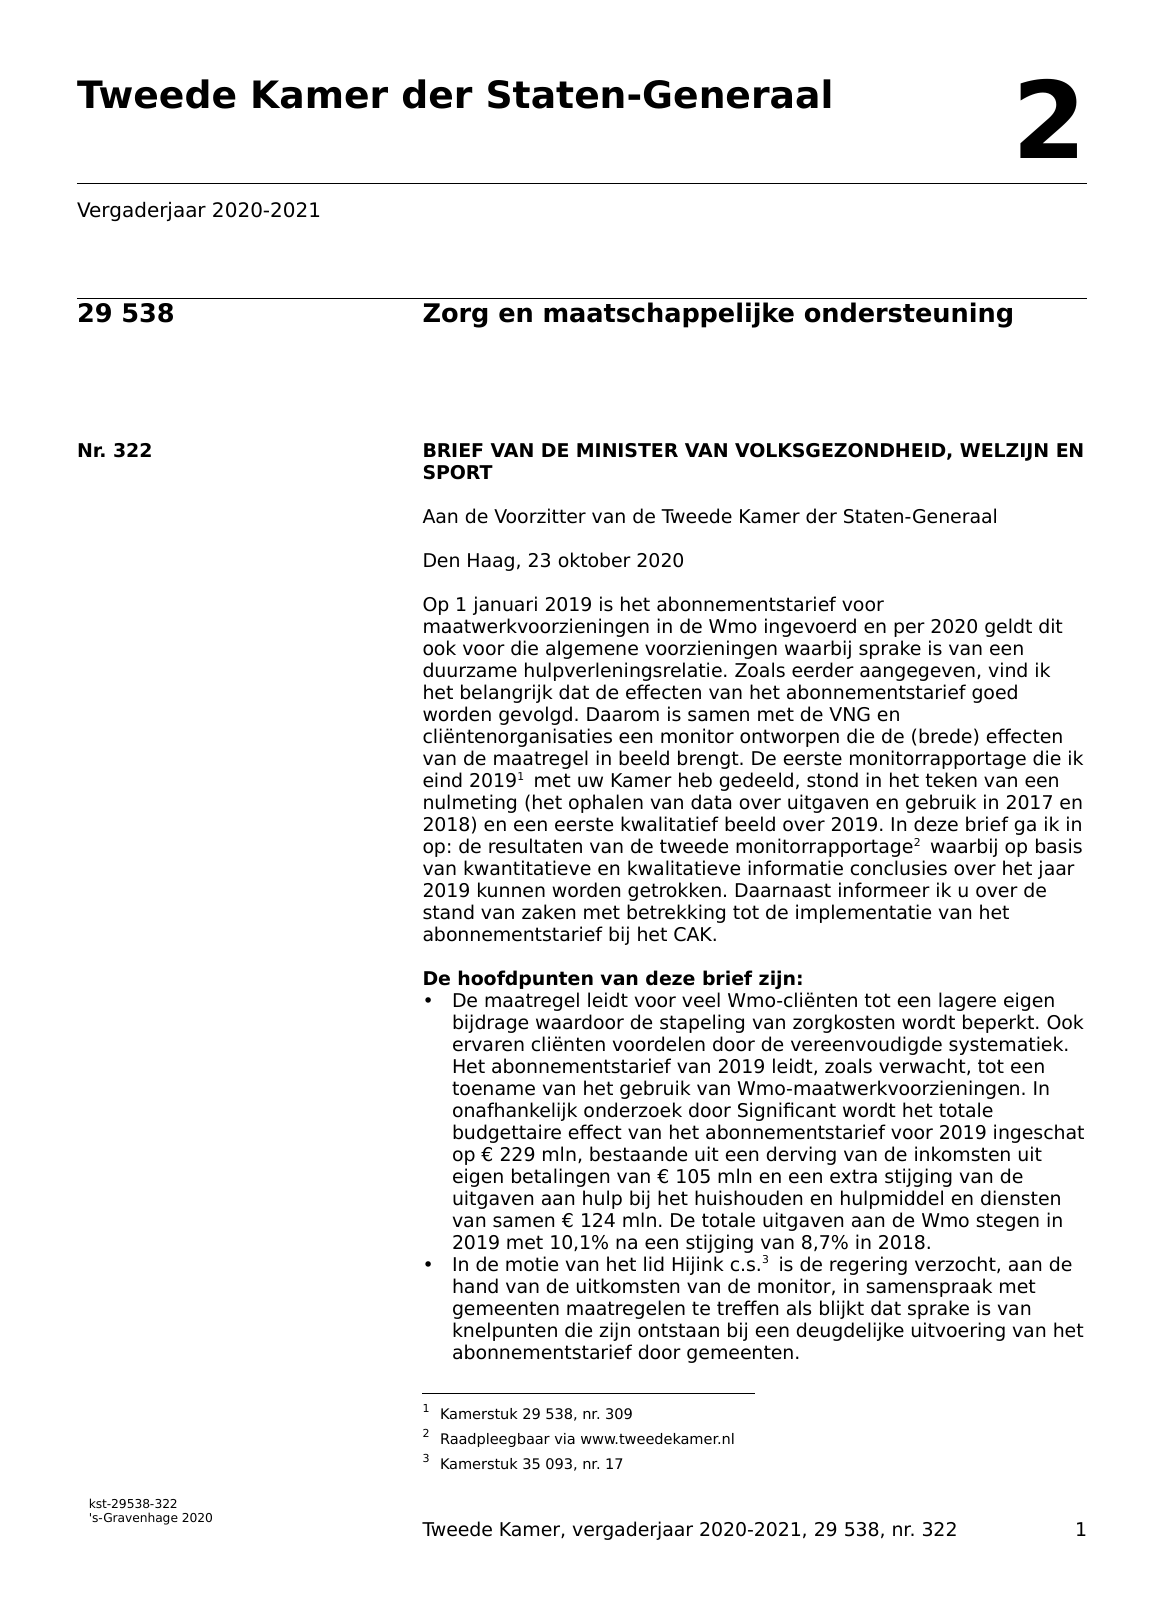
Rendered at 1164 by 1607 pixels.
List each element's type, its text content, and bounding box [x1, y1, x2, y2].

subtitle Nr. 322 BRIEF VAN DE MINISTER VAN VOLKSGEZONDHEID, WELZIJN EN SPORT [77, 440, 1087, 484]
table_header Tweede Kamer der Staten-Generaal [77, 59, 886, 183]
text Raadpleegbaar via www.tweedekamer.nl [422, 1427, 1087, 1449]
text Den Haag, 23 oktober 2020 [422, 550, 1087, 572]
subtitle 29 538 Zorg en maatschappelijke ondersteuning [77, 299, 1087, 329]
subtitle De hoofdpunten van deze brief zijn: [422, 968, 1087, 990]
text 's-Gravenhage 2020 [88, 1511, 323, 1525]
table_header 2 [886, 59, 1087, 183]
text Kamerstuk 35 093, nr. 17 [422, 1452, 1087, 1474]
text Op 1 januari 2019 is het abonnementstarief voor maatwerkvoorzieningen in de Wmo ingevoerd en per 2020 geldt dit ook voor die algemene voorzieningen waarbij sprake is van een duurzame hulpverleningsrelatie. Zoals eerder aangegeven, vind ik het belangrijk dat de effecten van het abonnementstarief goed worden gevolgd. Daarom is samen met de VNG en cliëntenorganisaties een monitor ontworpen die de (brede) effecten van de maatregel in beeld brengt. De eerste monitorrapportage die ik eind 2019 met uw Kamer heb gedeeld, stond in het teken van een nulmeting (het ophalen van data over uitgaven en gebruik in 2017 en 2018) en een eerste kwalitatief beeld over 2019. In deze brief ga ik in op: de resultaten van de tweede monitorrapportage waarbij op basis van kwantitatieve en kwalitatieve informatie conclusies over het jaar 2019 kunnen worden getrokken. Daarnaast informeer ik u over de stand van zaken met betrekking tot de implementatie van het abonnementstarief bij het CAK. [422, 594, 1087, 946]
table_cell Vergaderjaar 2020-2021 [77, 184, 1087, 298]
text Aan de Voorzitter van de Tweede Kamer der Staten-Generaal [422, 506, 1087, 528]
text • In de motie van het lid Hijink c.s. is de regering verzocht, aan de hand van de uitkomsten van de monitor, in samenspraak met gemeenten maatregelen te treffen als blijkt dat sprake is van knelpunten die zijn ontstaan bij een deugdelijke uitvoering van het abonnementstarief door gemeenten. [422, 1254, 1087, 1364]
text kst-29538-322 [88, 1497, 323, 1511]
text • De maatregel leidt voor veel Wmo-cliënten tot een lagere eigen bijdrage waardoor de stapeling van zorgkosten wordt beperkt. Ook ervaren cliënten voordelen door de vereenvoudigde systematiek. Het abonnementstarief van 2019 leidt, zoals verwacht, tot een toename van het gebruik van Wmo-maatwerkvoorzieningen. In onafhankelijk onderzoek door Significant wordt het totale budgettaire effect van het abonnementstarief voor 2019 ingeschat op € 229 mln, bestaande uit een derving van de inkomsten uit eigen betalingen van € 105 mln en een extra stijging van de uitgaven aan hulp bij het huishouden en hulpmiddel en diensten van samen € 124 mln. De totale uitgaven aan de Wmo stegen in 2019 met 10,1% na een stijging van 8,7% in 2018. [422, 990, 1087, 1254]
text Kamerstuk 29 538, nr. 309 [422, 1402, 1087, 1424]
